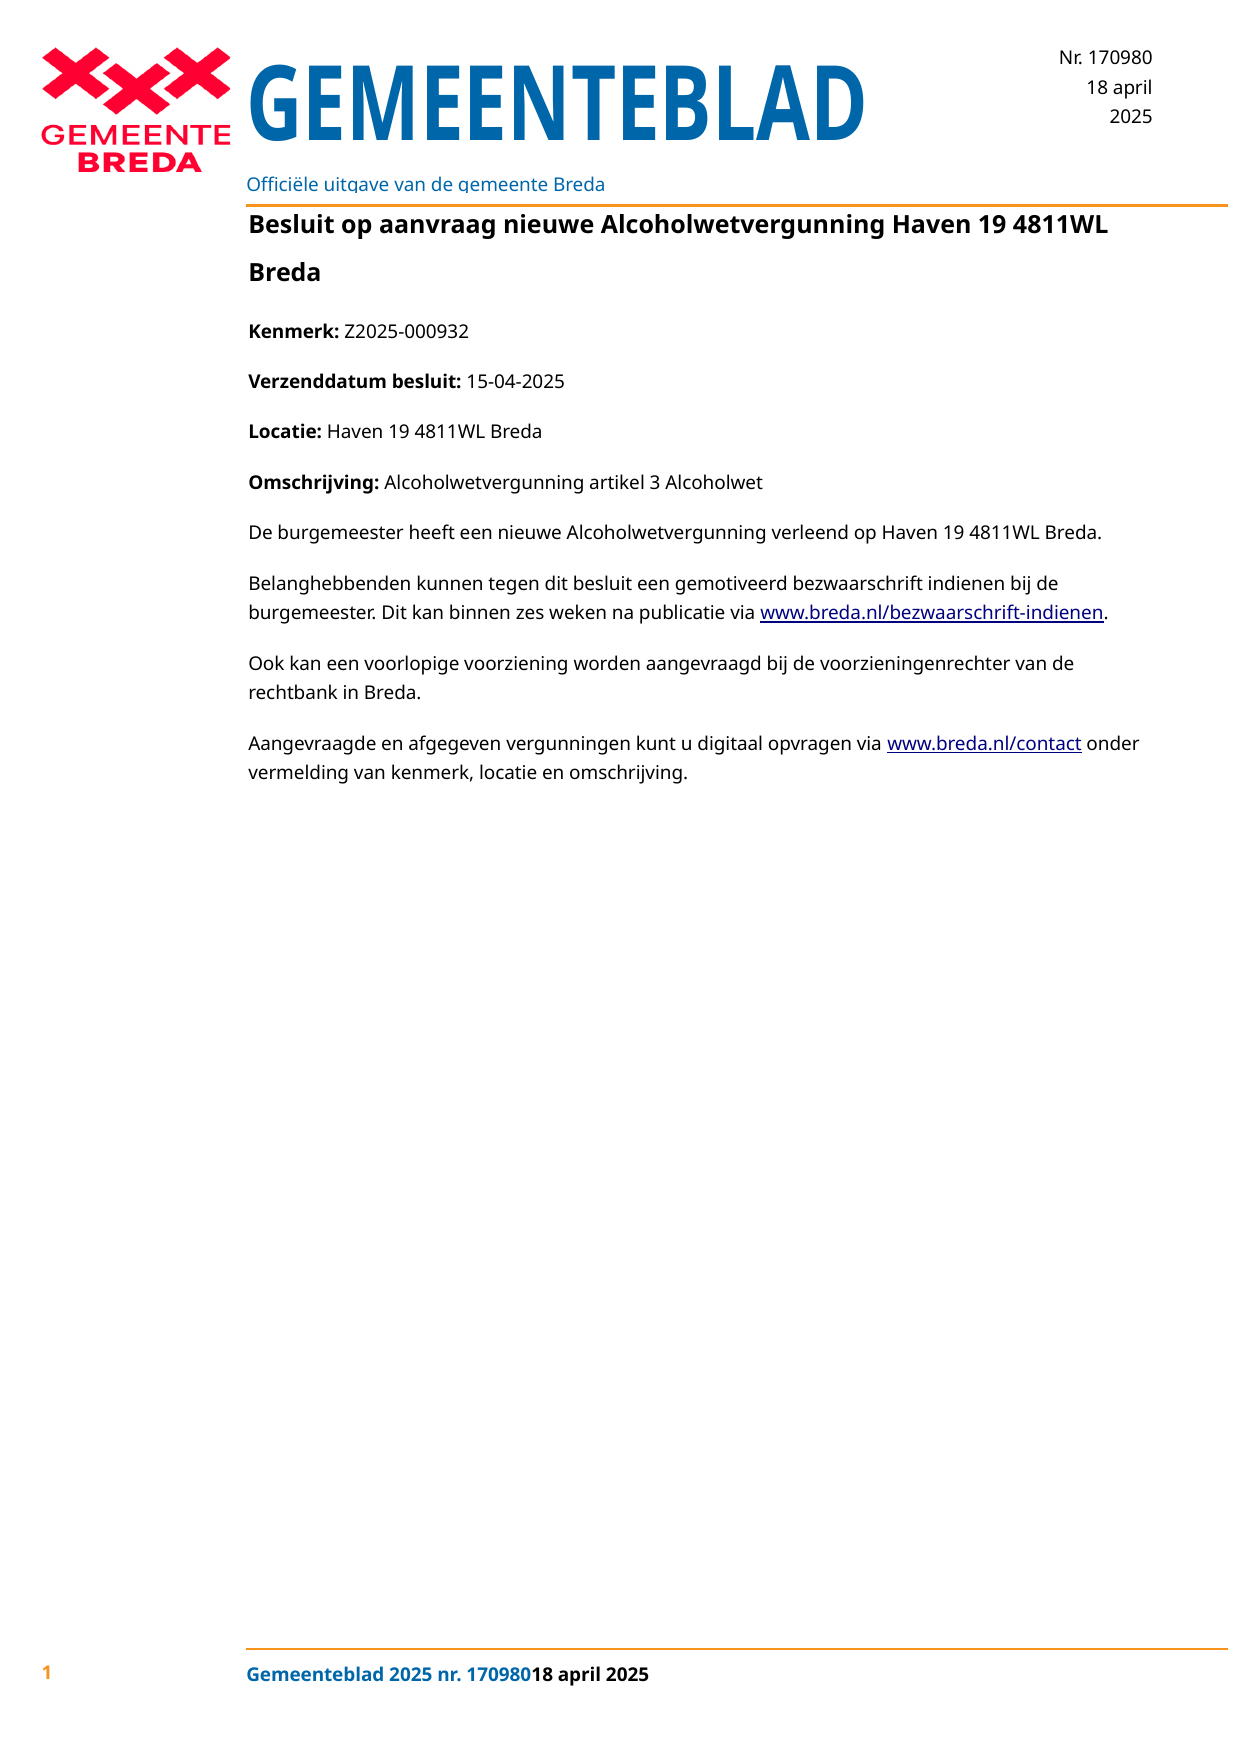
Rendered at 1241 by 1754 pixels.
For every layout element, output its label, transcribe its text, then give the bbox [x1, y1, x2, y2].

text Ook kan een voorlopige voorziening worden aangevraagd bij de voorzieningenrechter van de rechtbank in Breda. [248, 650, 1152, 705]
text Aangevraagde en afgegeven vergunningen kunt u digitaal opvragen via www.breda.nl/contact onder vermelding van kenmerk, locatie en omschrijving. [248, 730, 1152, 785]
text Kenmerk: Z2025-000932 [248, 318, 1152, 344]
text De burgemeester heeft een nieuwe Alcoholwetvergunning verleend op Haven 19 4811WL Breda. [248, 519, 1152, 545]
text Verzenddatum besluit: 15-04-2025 [248, 368, 1152, 394]
text Locatie: Haven 19 4811WL Breda [248, 419, 1152, 444]
text Omschrijving: Alcoholwetvergunning artikel 3 Alcoholwet [248, 469, 1152, 495]
text Belanghebbenden kunnen tegen dit besluit een gemotiveerd bezwaarschrift indienen bij de burgemeester. Dit kan binnen zes weken na publicatie via www.breda.nl/bezwaarschrift-indienen. [248, 570, 1152, 625]
picture [41, 47, 231, 172]
text Besluit op aanvraag nieuwe Alcoholwetvergunning Haven 19 4811WL Breda [248, 207, 1152, 288]
